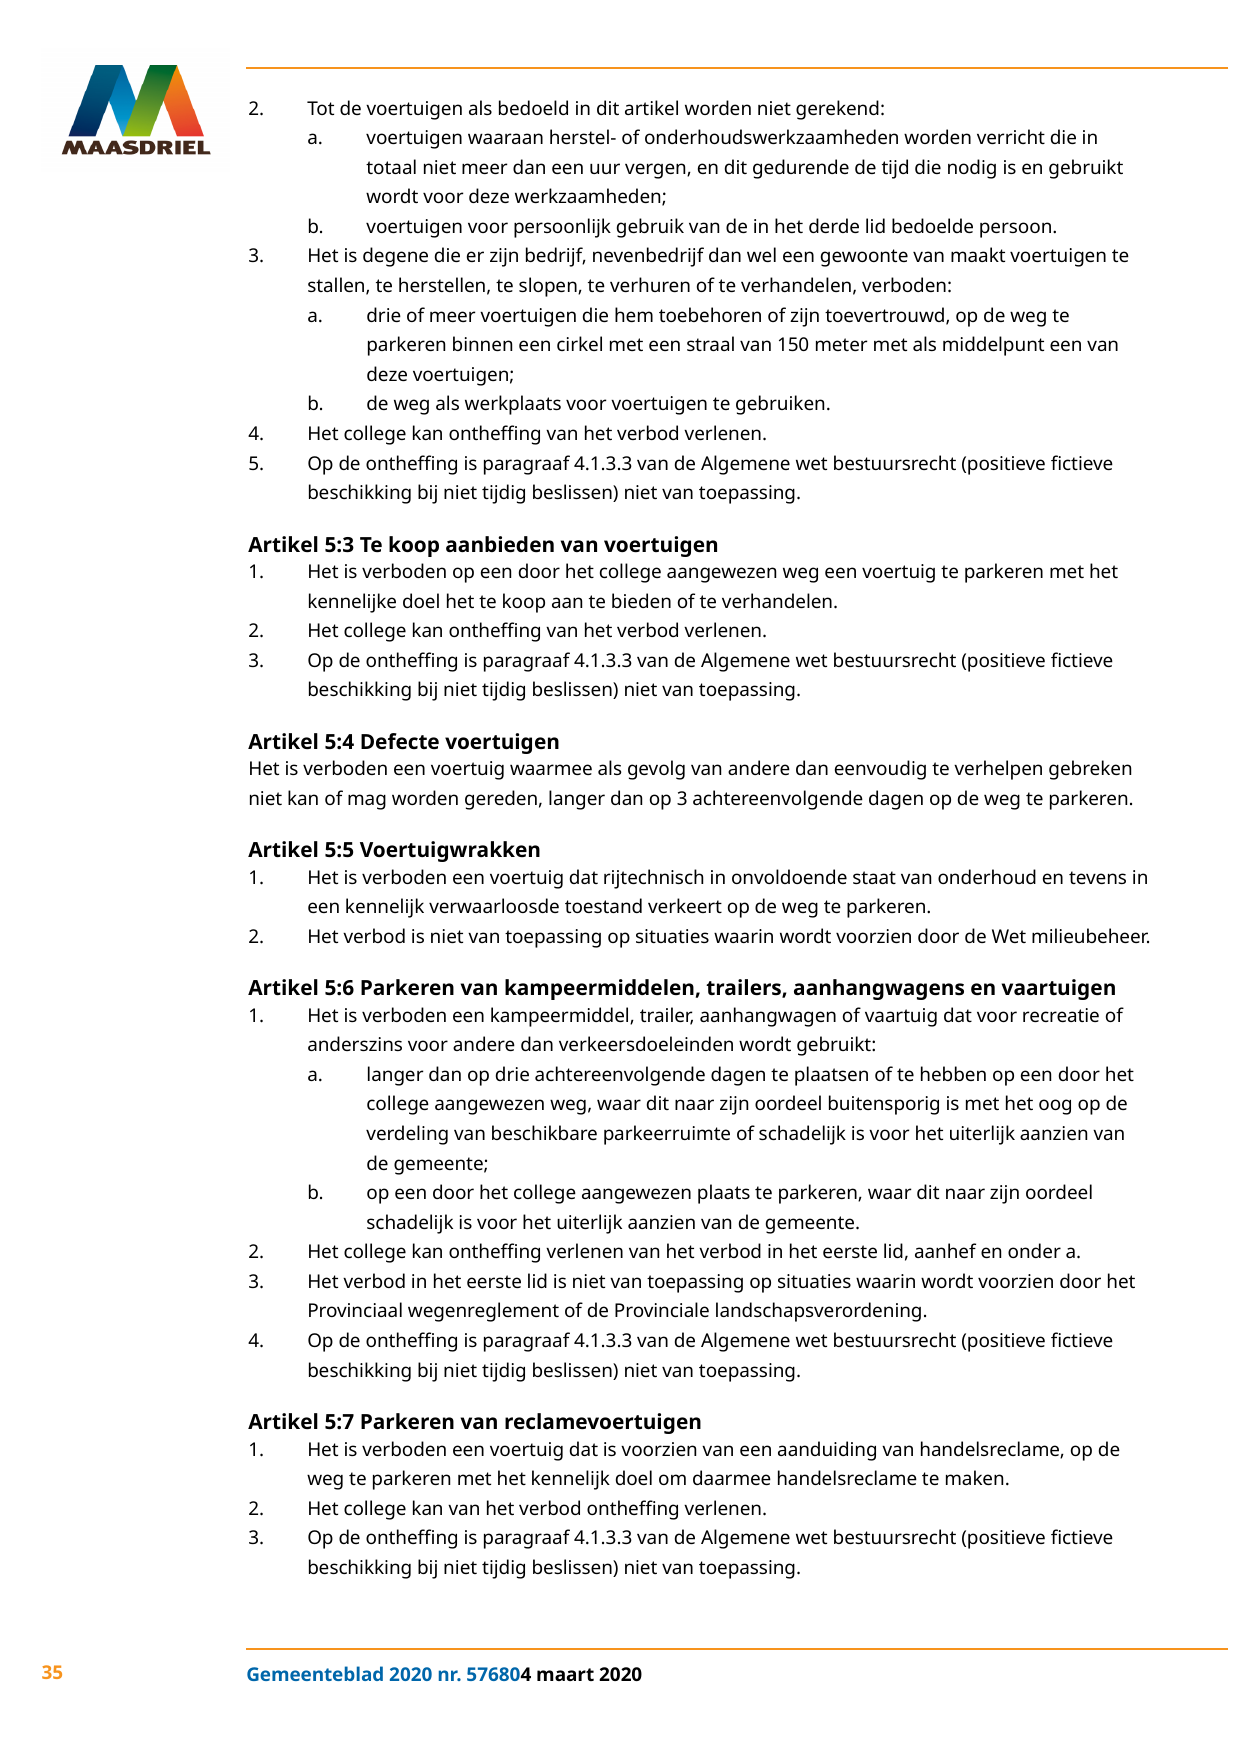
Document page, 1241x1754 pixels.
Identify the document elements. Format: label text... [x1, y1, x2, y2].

list Het is verboden een kampeermiddel, trailer, aanhangwagen of vaartuig dat voor recreatie of anderszins voor andere dan verkeersdoeleinden wordt gebruikt: [248, 1002, 1152, 1057]
list Het college kan ontheffing verlenen van het verbod in het eerste lid, aanhef en onder a. [248, 1238, 1152, 1264]
list langer dan op drie achtereenvolgende dagen te plaatsen of te hebben op een door het college aangewezen weg, waar dit naar zijn oordeel buitensporig is met het oog op de verdeling van beschikbare parkeerruimte of schadelijk is voor het uiterlijk aanzien van de gemeente; [307, 1061, 1152, 1176]
text Artikel 5:3 Te koop aanbieden van voertuigen [248, 530, 1152, 558]
list Het college kan van het verbod ontheffing verlenen. [248, 1495, 1152, 1521]
list Op de ontheffing is paragraaf 4.1.3.3 van de Algemene wet bestuursrecht (positieve fictieve beschikking bij niet tijdig beslissen) niet van toepassing. [248, 647, 1152, 702]
list Het is degene die er zijn bedrijf, nevenbedrijf dan wel een gewoonte van maakt voertuigen te stallen, te herstellen, te slopen, te verhuren of te verhandelen, verboden: [248, 243, 1152, 298]
list Het verbod is niet van toepassing op situaties waarin wordt voorzien door de Wet milieubeheer. [248, 923, 1152, 949]
text Artikel 5:7 Parkeren van reclamevoertuigen [248, 1407, 1152, 1436]
list Het verbod in het eerste lid is niet van toepassing op situaties waarin wordt voorzien door het Provinciaal wegenreglement of de Provinciale landschapsverordening. [248, 1268, 1152, 1323]
list op een door het college aangewezen plaats te parkeren, waar dit naar zijn oordeel schadelijk is voor het uiterlijk aanzien van de gemeente. [307, 1179, 1152, 1235]
list drie of meer voertuigen die hem toebehoren of zijn toevertrouwd, op de weg te parkeren binnen een cirkel met een straal van 150 meter met als middelpunt een van deze voertuigen; [307, 302, 1152, 387]
text Artikel 5:5 Voertuigwrakken [248, 835, 1152, 864]
list Op de ontheffing is paragraaf 4.1.3.3 van de Algemene wet bestuursrecht (positieve fictieve beschikking bij niet tijdig beslissen) niet van toepassing. [248, 1327, 1152, 1383]
list de weg als werkplaats voor voertuigen te gebruiken. [307, 391, 1152, 416]
list Het college kan ontheffing van het verbod verlenen. [248, 617, 1152, 643]
list voertuigen voor persoonlijk gebruik van de in het derde lid bedoelde persoon. [307, 213, 1152, 239]
list Het is verboden op een door het college aangewezen weg een voertuig te parkeren met het kennelijke doel het te koop aan te bieden of te verhandelen. [248, 558, 1152, 613]
picture [41, 47, 231, 172]
list Tot de voertuigen als bedoeld in dit artikel worden niet gerekend: [248, 95, 1152, 121]
list Op de ontheffing is paragraaf 4.1.3.3 van de Algemene wet bestuursrecht (positieve fictieve beschikking bij niet tijdig beslissen) niet van toepassing. [248, 1524, 1152, 1580]
text Artikel 5:6 Parkeren van kampeermiddelen, trailers, aanhangwagens en vaartuigen [248, 973, 1152, 1002]
text Het is verboden een voertuig waarmee als gevolg van andere dan eenvoudig te verhelpen gebreken niet kan of mag worden gereden, langer dan op 3 achtereenvolgende dagen op de weg te parkeren. [248, 755, 1152, 811]
list Op de ontheffing is paragraaf 4.1.3.3 van de Algemene wet bestuursrecht (positieve fictieve beschikking bij niet tijdig beslissen) niet van toepassing. [248, 450, 1152, 505]
list voertuigen waaraan herstel- of onderhoudswerkzaamheden worden verricht die in totaal niet meer dan een uur vergen, en dit gedurende de tijd die nodig is en gebruikt wordt voor deze werkzaamheden; [307, 124, 1152, 209]
text Artikel 5:4 Defecte voertuigen [248, 727, 1152, 755]
list Het is verboden een voertuig dat is voorzien van een aanduiding van handelsreclame, op de weg te parkeren met het kennelijk doel om daarmee handelsreclame te maken. [248, 1436, 1152, 1491]
list Het college kan ontheffing van het verbod verlenen. [248, 420, 1152, 446]
list Het is verboden een voertuig dat rijtechnisch in onvoldoende staat van onderhoud en tevens in een kennelijk verwaarloosde toestand verkeert op de weg te parkeren. [248, 864, 1152, 919]
